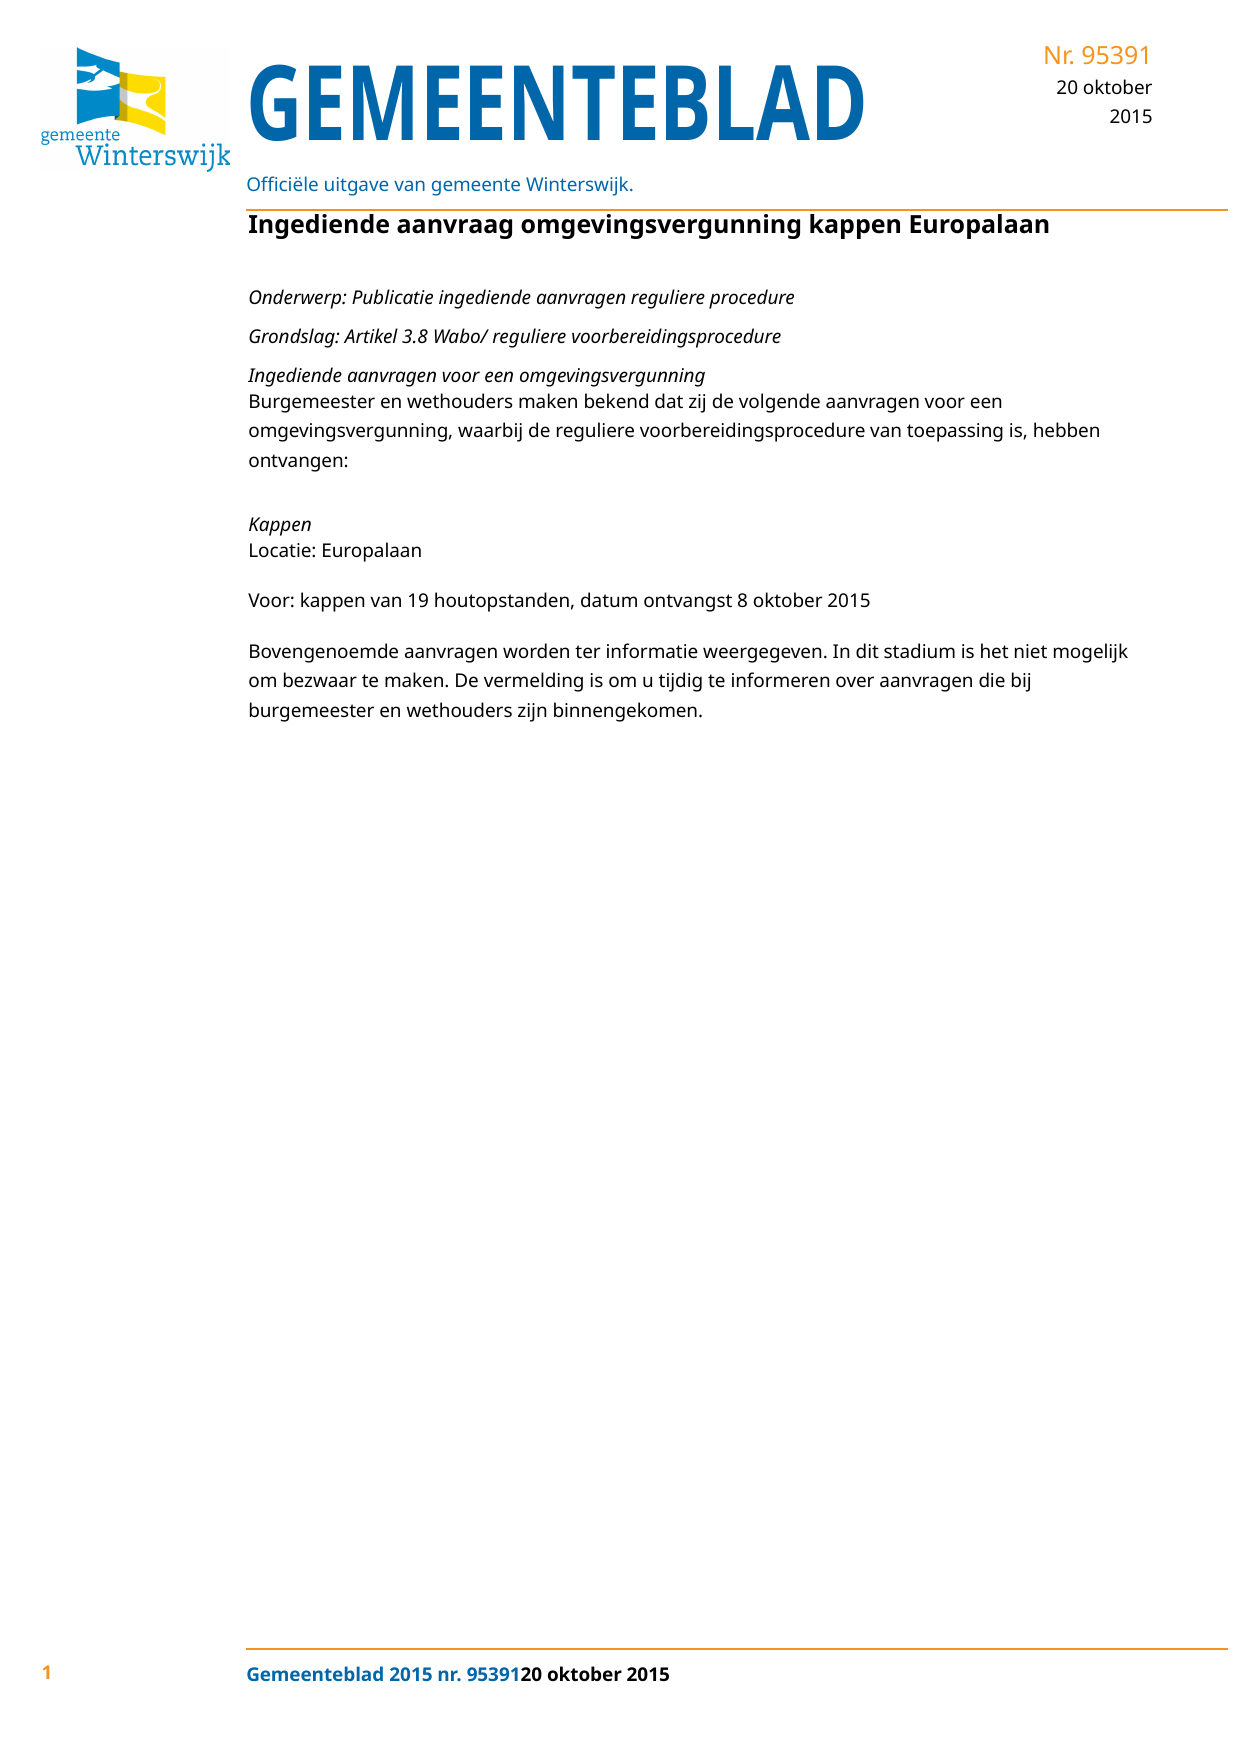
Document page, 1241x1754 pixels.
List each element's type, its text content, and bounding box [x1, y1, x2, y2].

text Voor: kappen van 19 houtopstanden, datum ontvangst 8 oktober 2015 [248, 587, 1152, 613]
text Ingediende aanvraag omgevingsvergunning kappen Europalaan [248, 211, 1152, 241]
text Kappen [248, 511, 1152, 537]
text Burgemeester en wethouders maken bekend dat zij de volgende aanvragen voor een omgevingsvergunning, waarbij de reguliere voorbereidingsprocedure van toepassing is, hebben ontvangen: [248, 388, 1152, 473]
picture [225, 153, 231, 162]
text Ingediende aanvragen voor een omgevingsvergunning [248, 362, 1152, 388]
picture [41, 47, 231, 172]
text Locatie: Europalaan [248, 537, 1152, 563]
text Bovengenoemde aanvragen worden ter informatie weergegeven. In dit stadium is het niet mogelijk om bezwaar te maken. De vermelding is om u tijdig te informeren over aanvragen die bij burgemeester en wethouders zijn binnengekomen. [248, 638, 1152, 723]
text Onderwerp: Publicatie ingediende aanvragen reguliere procedure [248, 284, 1152, 309]
text Grondslag: Artikel 3.8 Wabo/ reguliere voorbereidingsprocedure [248, 323, 1152, 349]
